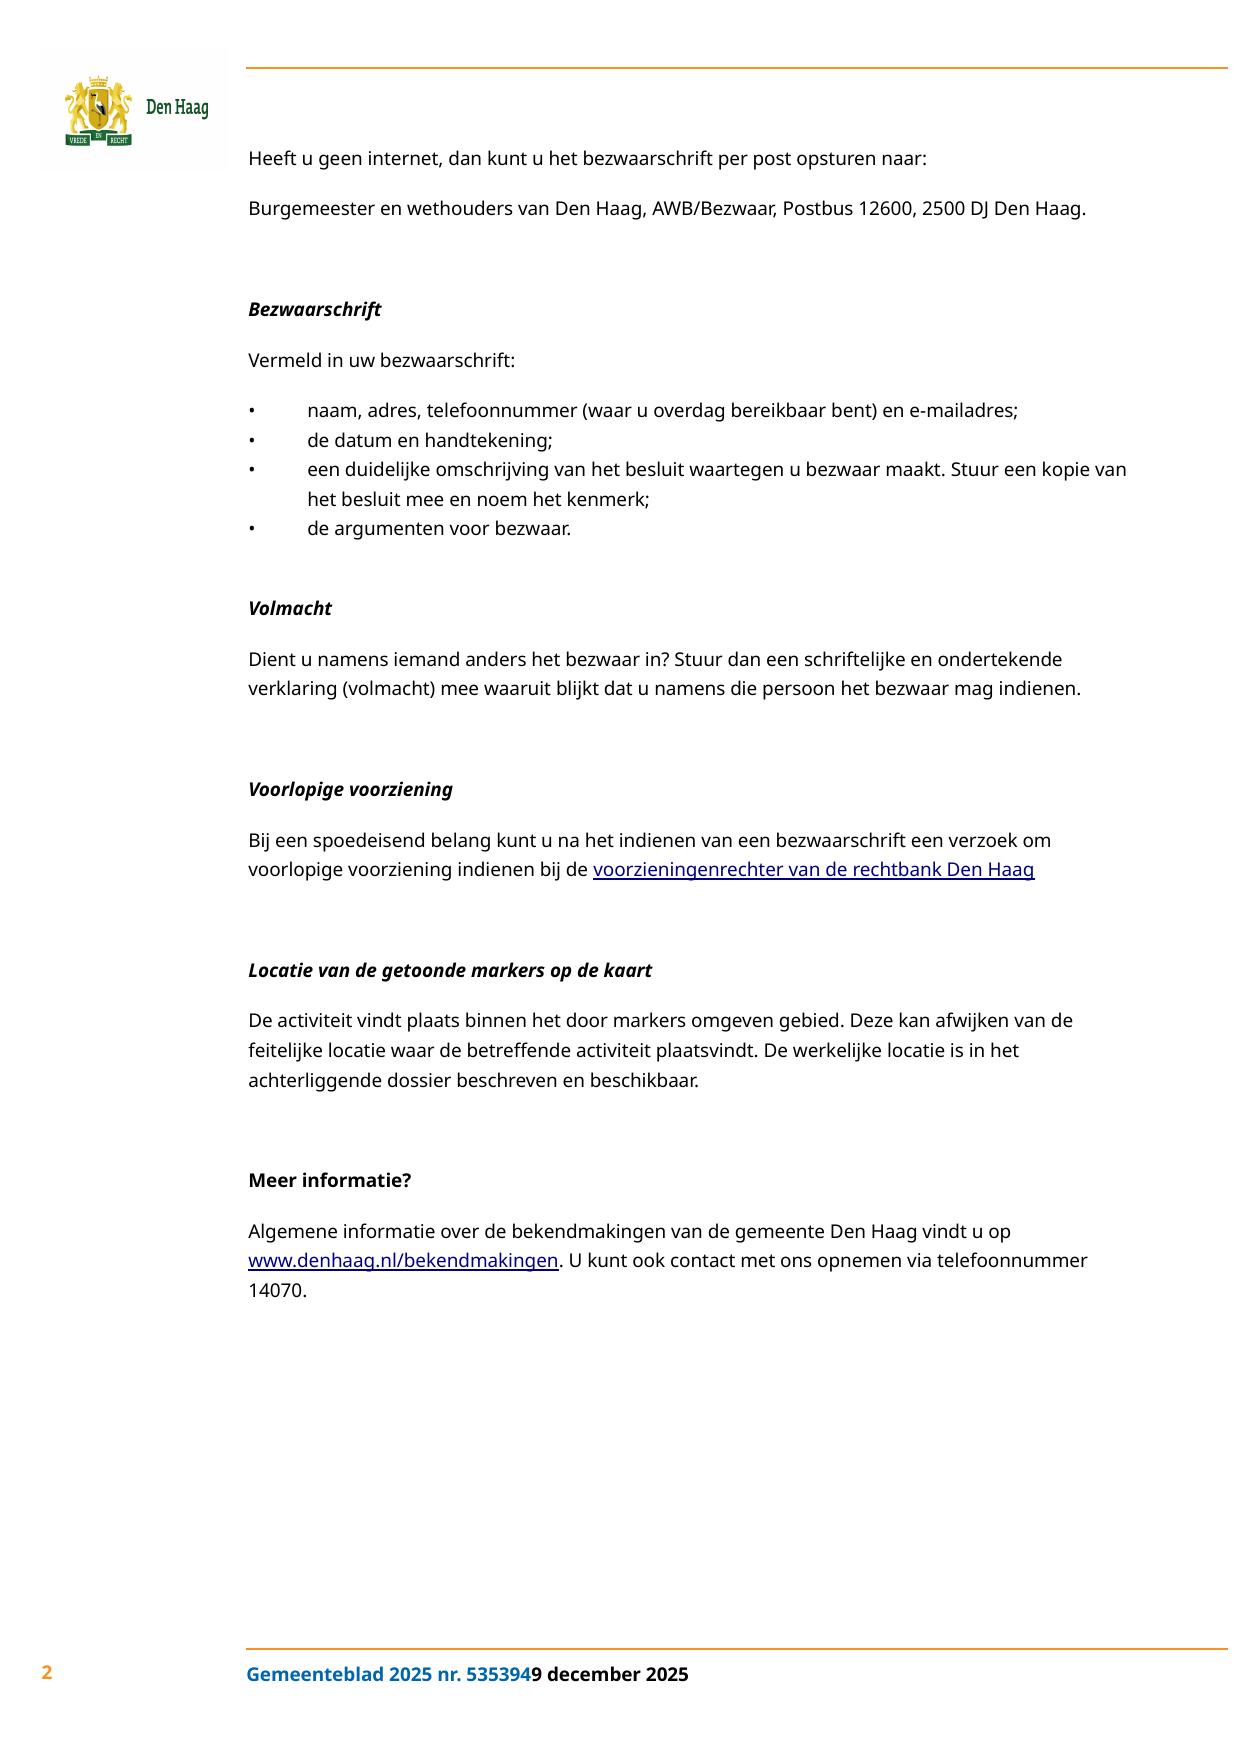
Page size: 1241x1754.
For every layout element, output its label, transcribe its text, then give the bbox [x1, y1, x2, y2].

text Volmacht [248, 596, 1152, 621]
text Dient u namens iemand anders het bezwaar in? Stuur dan een schriftelijke en ondertekende verklaring (volmacht) mee waaruit blijkt dat u namens die persoon het bezwaar mag indienen. [248, 646, 1152, 701]
text Vermeld in uw bezwaarschrift: [248, 347, 1152, 373]
text Bij een spoedeisend belang kunt u na het indienen van een bezwaarschrift een verzoek om voorlopige voorziening indienen bij de voorzieningenrechter van de rechtbank Den Haag [248, 827, 1152, 882]
text Burgemeester en wethouders van Den Haag, AWB/Bezwaar, Postbus 12600, 2500 DJ Den Haag. [248, 196, 1152, 221]
list de datum en handtekening; [248, 427, 1152, 453]
text Meer informatie? [248, 1168, 1152, 1193]
text Heeft u geen internet, dan kunt u het bezwaarschrift per post opsturen naar: [248, 145, 1152, 171]
list naam, adres, telefoonnummer (waar u overdag bereikbaar bent) en e-mailadres; [248, 397, 1152, 423]
list een duidelijke omschrijving van het besluit waartegen u bezwaar maakt. Stuur een kopie van het besluit mee en noem het kenmerk; [248, 456, 1152, 512]
text Bezwaarschrift [248, 296, 1152, 322]
text Locatie van de getoonde markers op de kaart [248, 957, 1152, 983]
text Voorlopige voorziening [248, 776, 1152, 802]
text Algemene informatie over de bekendmakingen van de gemeente Den Haag vindt u op www.denhaag.nl/bekendmakingen. U kunt ook contact met ons opnemen via telefoonnummer 14070. [248, 1218, 1152, 1303]
list de argumenten voor bezwaar. [248, 516, 1152, 541]
text De activiteit vindt plaats binnen het door markers omgeven gebied. Deze kan afwijken van de feitelijke locatie waar de betreffende activiteit plaatsvindt. De werkelijke locatie is in het achterliggende dossier beschreven en beschikbaar. [248, 1008, 1152, 1093]
picture [41, 47, 231, 172]
